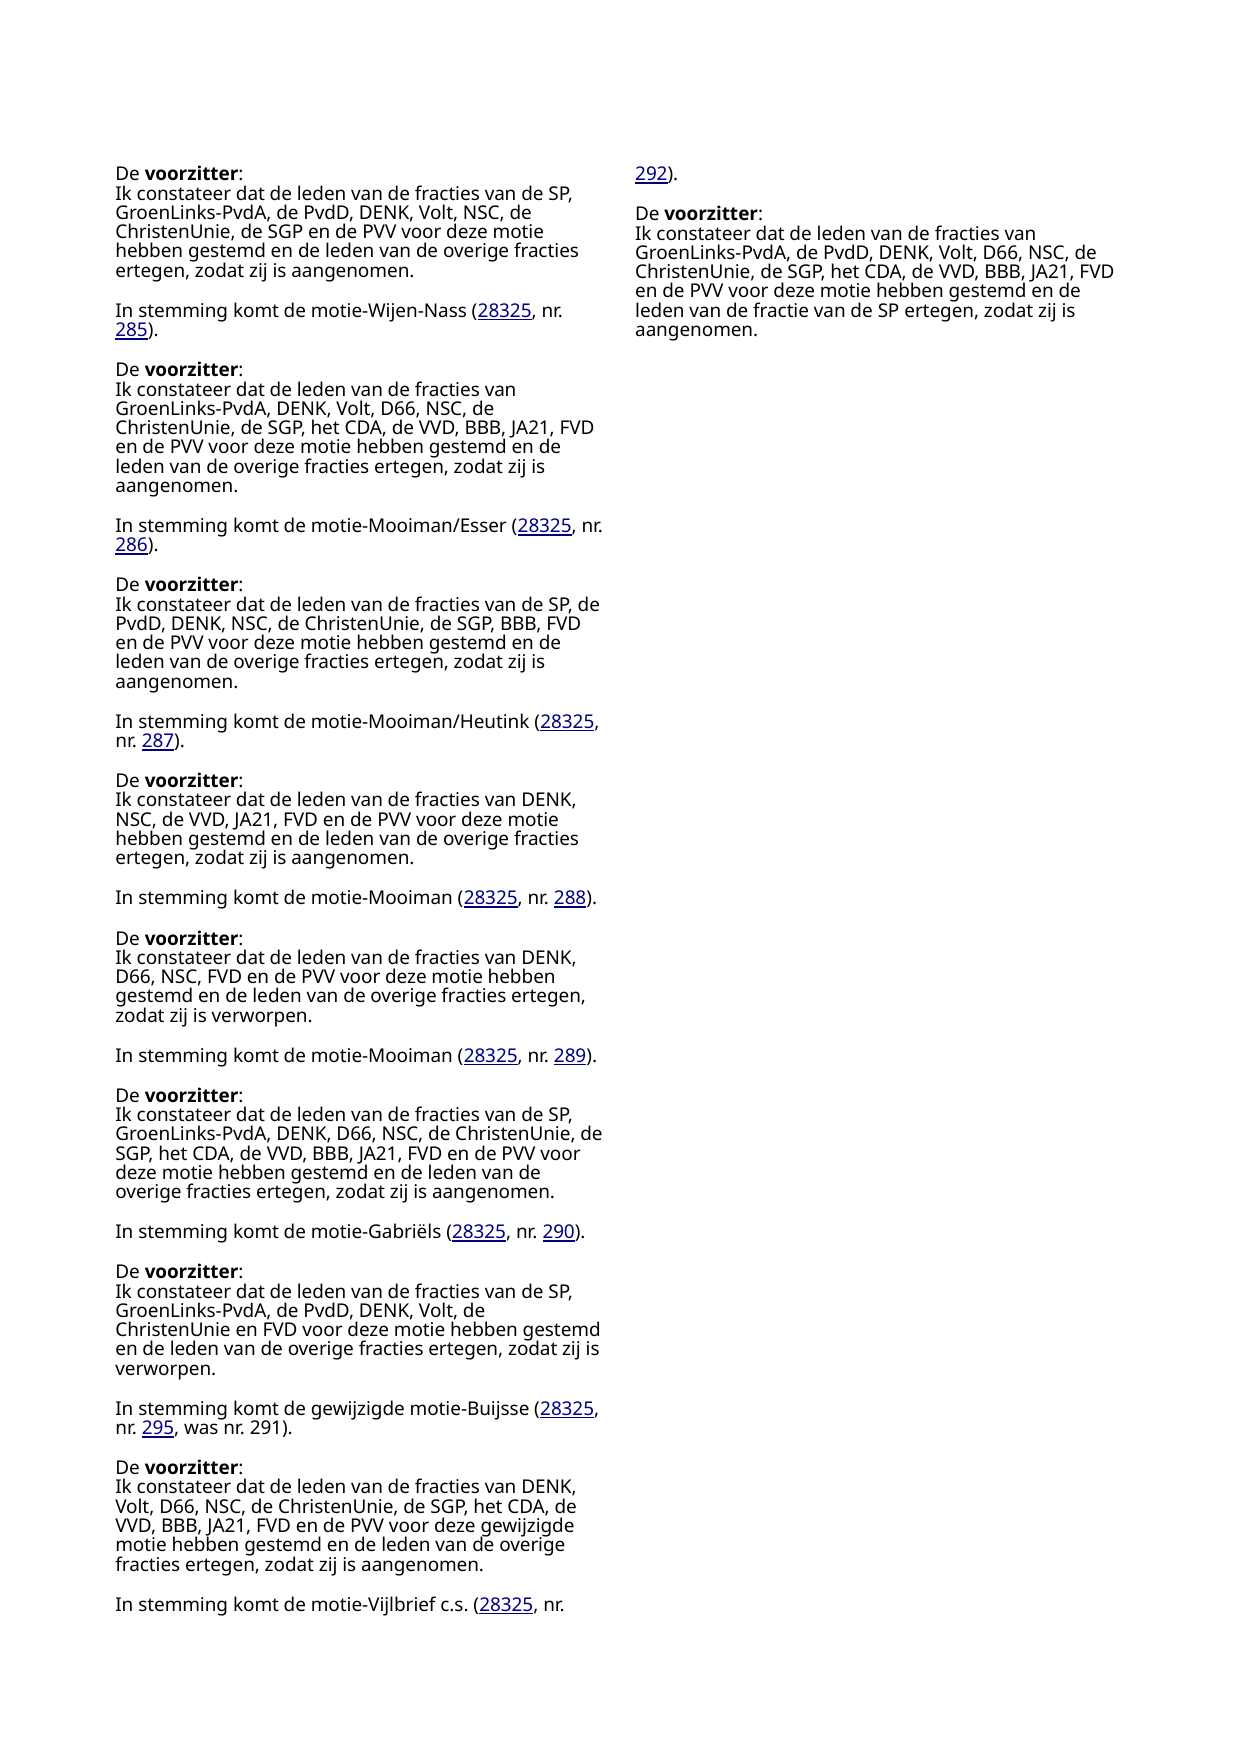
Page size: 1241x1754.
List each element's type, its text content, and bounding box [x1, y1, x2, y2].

text In stemming komt de motie-Wijen-Nass (28325, nr. 285). [115, 302, 605, 340]
text In stemming komt de motie-Mooiman (28325, nr. 289). [115, 1047, 605, 1066]
text De voorzitter: [115, 361, 605, 381]
text De voorzitter: [635, 205, 1125, 225]
text De voorzitter: [115, 165, 605, 185]
text De voorzitter: [115, 772, 605, 791]
text Ik constateer dat de leden van de fracties van de SP, GroenLinks-PvdA, DENK, D66, NSC, de ChristenUnie, de SGP, het CDA, de VVD, BBB, JA21, FVD en de PVV voor deze motie hebben gestemd en de leden van de overige fracties ertegen, zodat zij is aangenomen. [115, 1106, 605, 1202]
text Ik constateer dat de leden van de fracties van GroenLinks-PvdA, de PvdD, DENK, Volt, D66, NSC, de ChristenUnie, de SGP, het CDA, de VVD, BBB, JA21, FVD en de PVV voor deze motie hebben gestemd en de leden van de fractie van de SP ertegen, zodat zij is aangenomen. [635, 225, 1125, 340]
text Ik constateer dat de leden van de fracties van de SP, de PvdD, DENK, NSC, de ChristenUnie, de SGP, BBB, FVD en de PVV voor deze motie hebben gestemd en de leden van de overige fracties ertegen, zodat zij is aangenomen. [115, 596, 605, 692]
text In stemming komt de motie-Mooiman (28325, nr. 288). [115, 889, 605, 909]
text Ik constateer dat de leden van de fracties van GroenLinks-PvdA, DENK, Volt, D66, NSC, de ChristenUnie, de SGP, het CDA, de VVD, BBB, JA21, FVD en de PVV voor deze motie hebben gestemd en de leden van de overige fracties ertegen, zodat zij is aangenomen. [115, 381, 605, 496]
text De voorzitter: [115, 1087, 605, 1106]
text In stemming komt de motie-Gabriëls (28325, nr. 290). [115, 1223, 605, 1242]
text Ik constateer dat de leden van de fracties van DENK, D66, NSC, FVD en de PVV voor deze motie hebben gestemd en de leden van de overige fracties ertegen, zodat zij is verworpen. [115, 949, 605, 1026]
text De voorzitter: [115, 576, 605, 596]
text 292). [635, 165, 1125, 184]
text Ik constateer dat de leden van de fracties van DENK, Volt, D66, NSC, de ChristenUnie, de SGP, het CDA, de VVD, BBB, JA21, FVD en de PVV voor deze gewijzigde motie hebben gestemd en de leden van de overige fracties ertegen, zodat zij is aangenomen. [115, 1478, 605, 1575]
text In stemming komt de motie-Mooiman/Heutink (28325, nr. 287). [115, 713, 605, 751]
text In stemming komt de motie-Vijlbrief c.s. (28325, nr. [115, 1596, 605, 1615]
text In stemming komt de gewijzigde motie-Buijsse (28325, nr. 295, was nr. 291). [115, 1400, 605, 1438]
text Ik constateer dat de leden van de fracties van DENK, NSC, de VVD, JA21, FVD en de PVV voor deze motie hebben gestemd en de leden van de overige fracties ertegen, zodat zij is aangenomen. [115, 791, 605, 868]
text Ik constateer dat de leden van de fracties van de SP, GroenLinks-PvdA, de PvdD, DENK, Volt, NSC, de ChristenUnie, de SGP en de PVV voor deze motie hebben gestemd en de leden van de overige fracties ertegen, zodat zij is aangenomen. [115, 185, 605, 281]
text In stemming komt de motie-Mooiman/Esser (28325, nr. 286). [115, 517, 605, 556]
text De voorzitter: [115, 929, 605, 949]
text Ik constateer dat de leden van de fracties van de SP, GroenLinks-PvdA, de PvdD, DENK, Volt, de ChristenUnie en FVD voor deze motie hebben gestemd en de leden van de overige fracties ertegen, zodat zij is verworpen. [115, 1283, 605, 1379]
text De voorzitter: [115, 1263, 605, 1283]
text De voorzitter: [115, 1459, 605, 1478]
